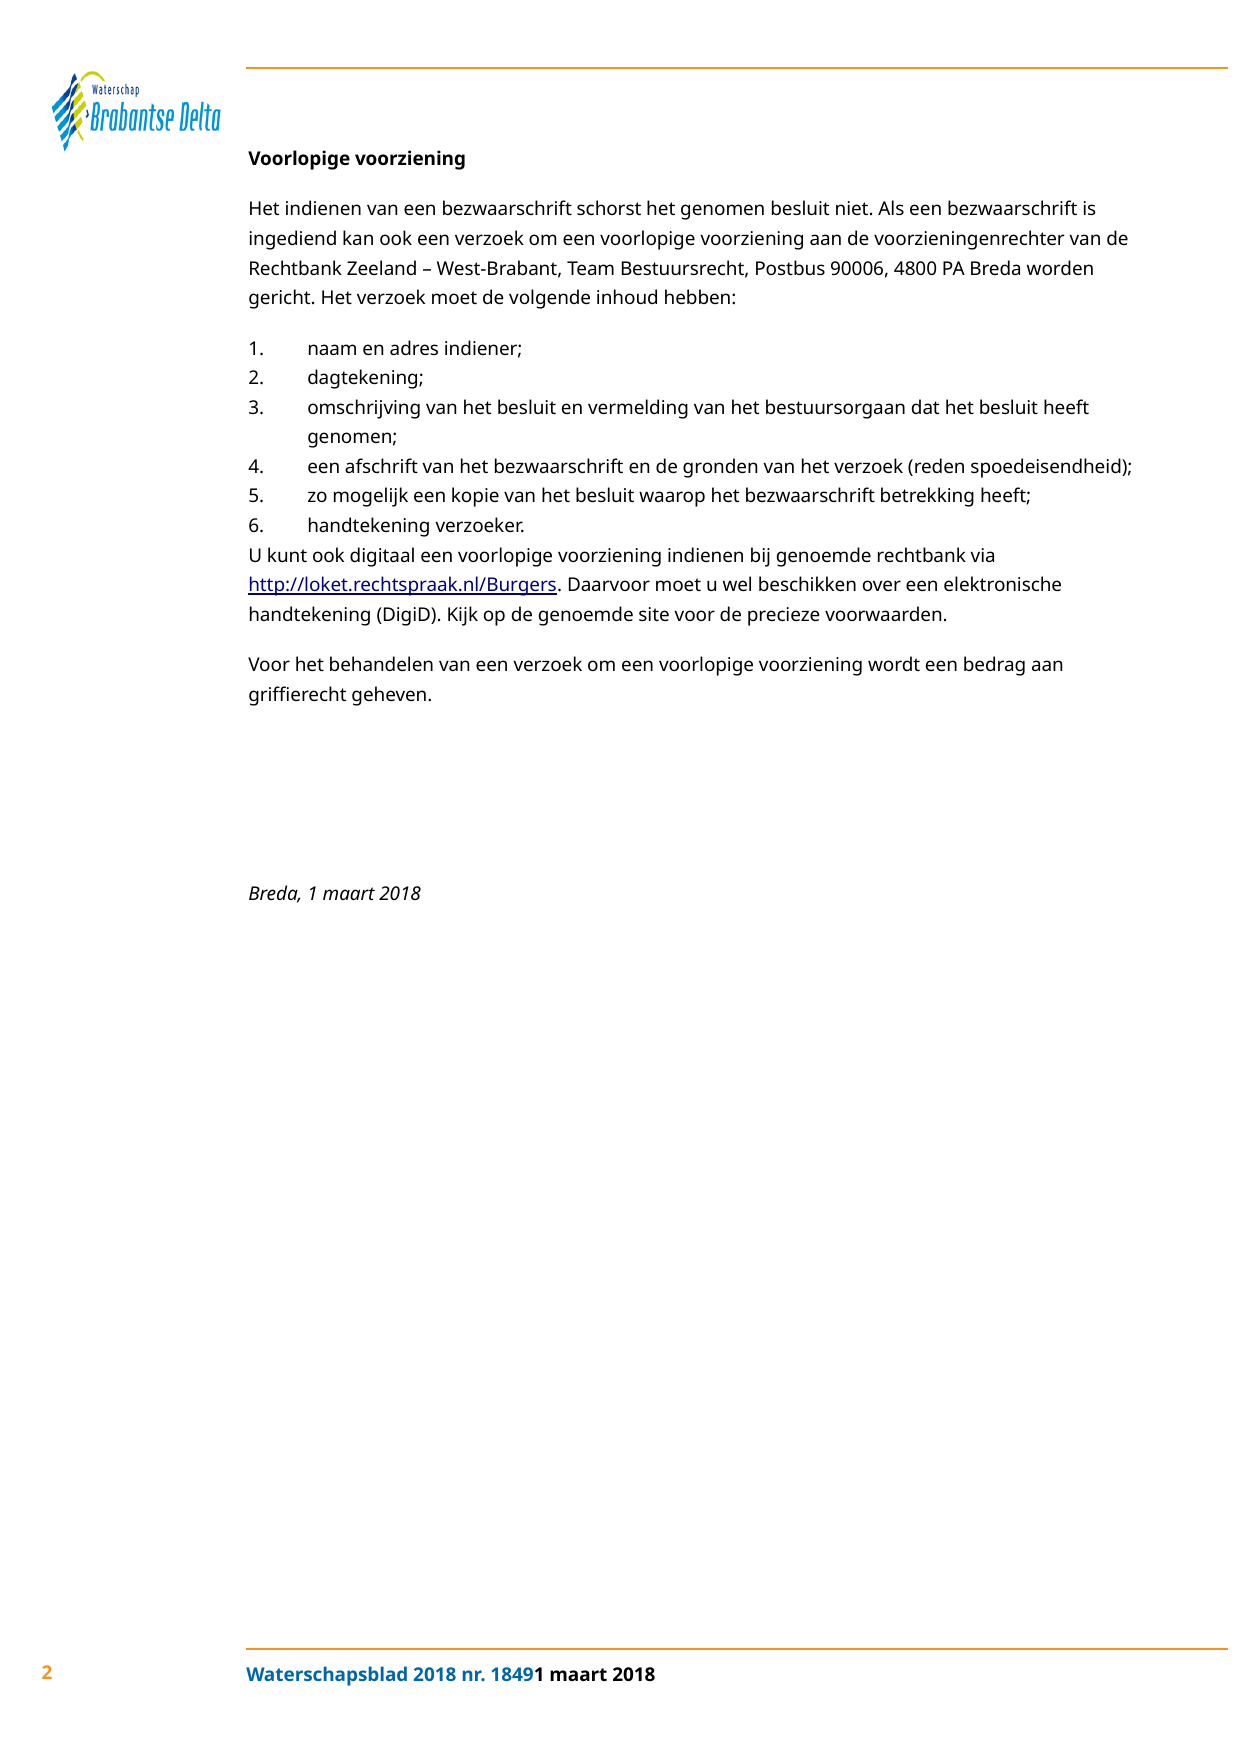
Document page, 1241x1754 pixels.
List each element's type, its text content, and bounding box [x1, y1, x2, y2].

list dagtekening; [248, 364, 1152, 390]
list handtekening verzoeker. [248, 512, 1152, 538]
text Breda, 1 maart 2018 [248, 880, 1152, 906]
list zo mogelijk een kopie van het besluit waarop het bezwaarschrift betrekking heeft; [248, 483, 1152, 508]
list een afschrift van het bezwaarschrift en de gronden van het verzoek (reden spoedeisendheid); [248, 453, 1152, 479]
list naam en adres indiener; [248, 335, 1152, 361]
text Het indienen van een bezwaarschrift schorst het genomen besluit niet. Als een bezwaarschrift is ingediend kan ook een verzoek om een voorlopige voorziening aan de voorzieningenrechter van de Rechtbank Zeeland – West-Brabant, Team Bestuursrecht, Postbus 90006, 4800 PA Breda worden gericht. Het verzoek moet de volgende inhoud hebben: [248, 196, 1152, 310]
list omschrijving van het besluit en vermelding van het bestuursorgaan dat het besluit heeft genomen; [248, 394, 1152, 449]
text Voor het behandelen van een verzoek om een voorlopige voorziening wordt een bedrag aan griffierecht geheven. [248, 651, 1152, 707]
text U kunt ook digitaal een voorlopige voorziening indienen bij genoemde rechtbank via http://loket.rechtspraak.nl/Burgers. Daarvoor moet u wel beschikken over een elektronische handtekening (DigiD). Kijk op de genoemde site voor de precieze voorwaarden. [248, 542, 1152, 627]
text Voorlopige voorziening [248, 145, 1152, 171]
picture [41, 47, 231, 172]
